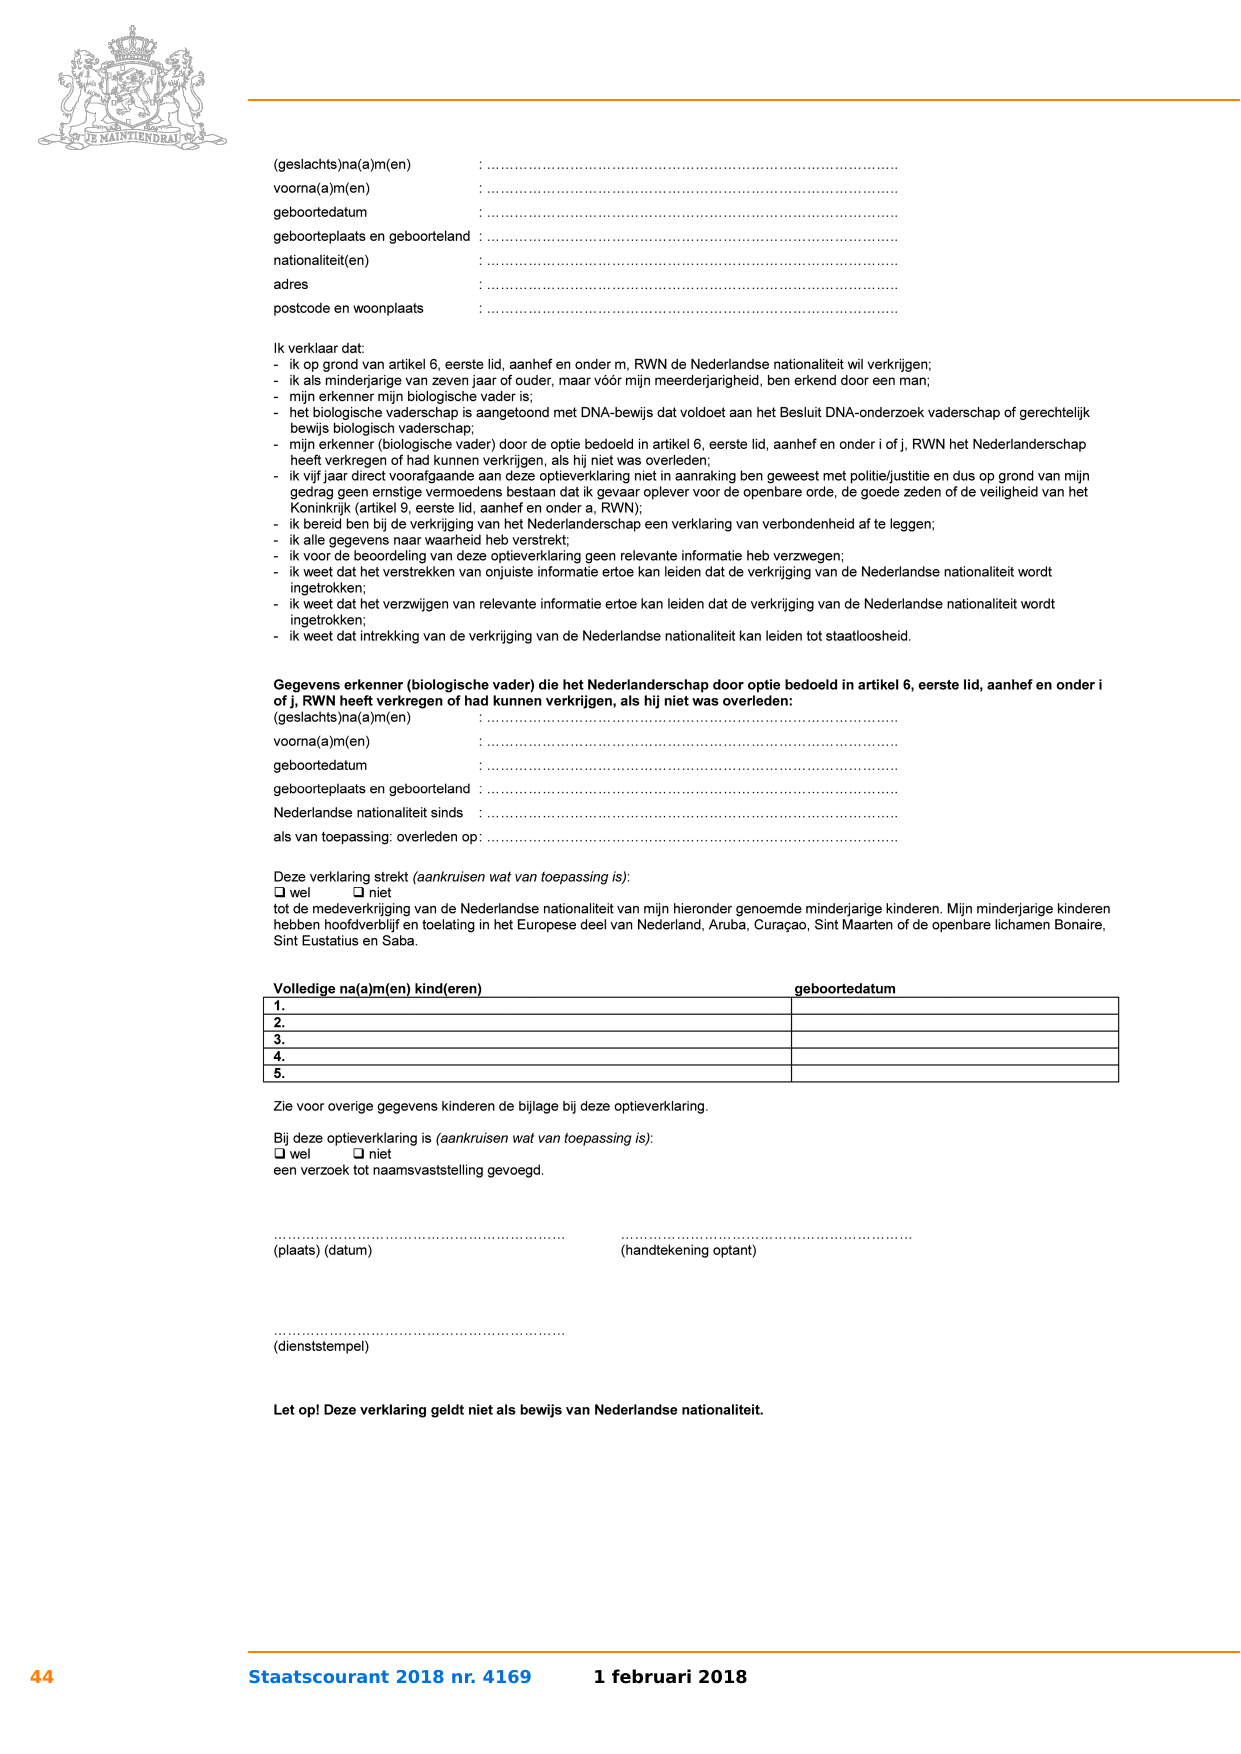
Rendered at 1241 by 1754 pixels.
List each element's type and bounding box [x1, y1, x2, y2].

picture [38, 25, 227, 150]
picture [248, 155, 1134, 1419]
